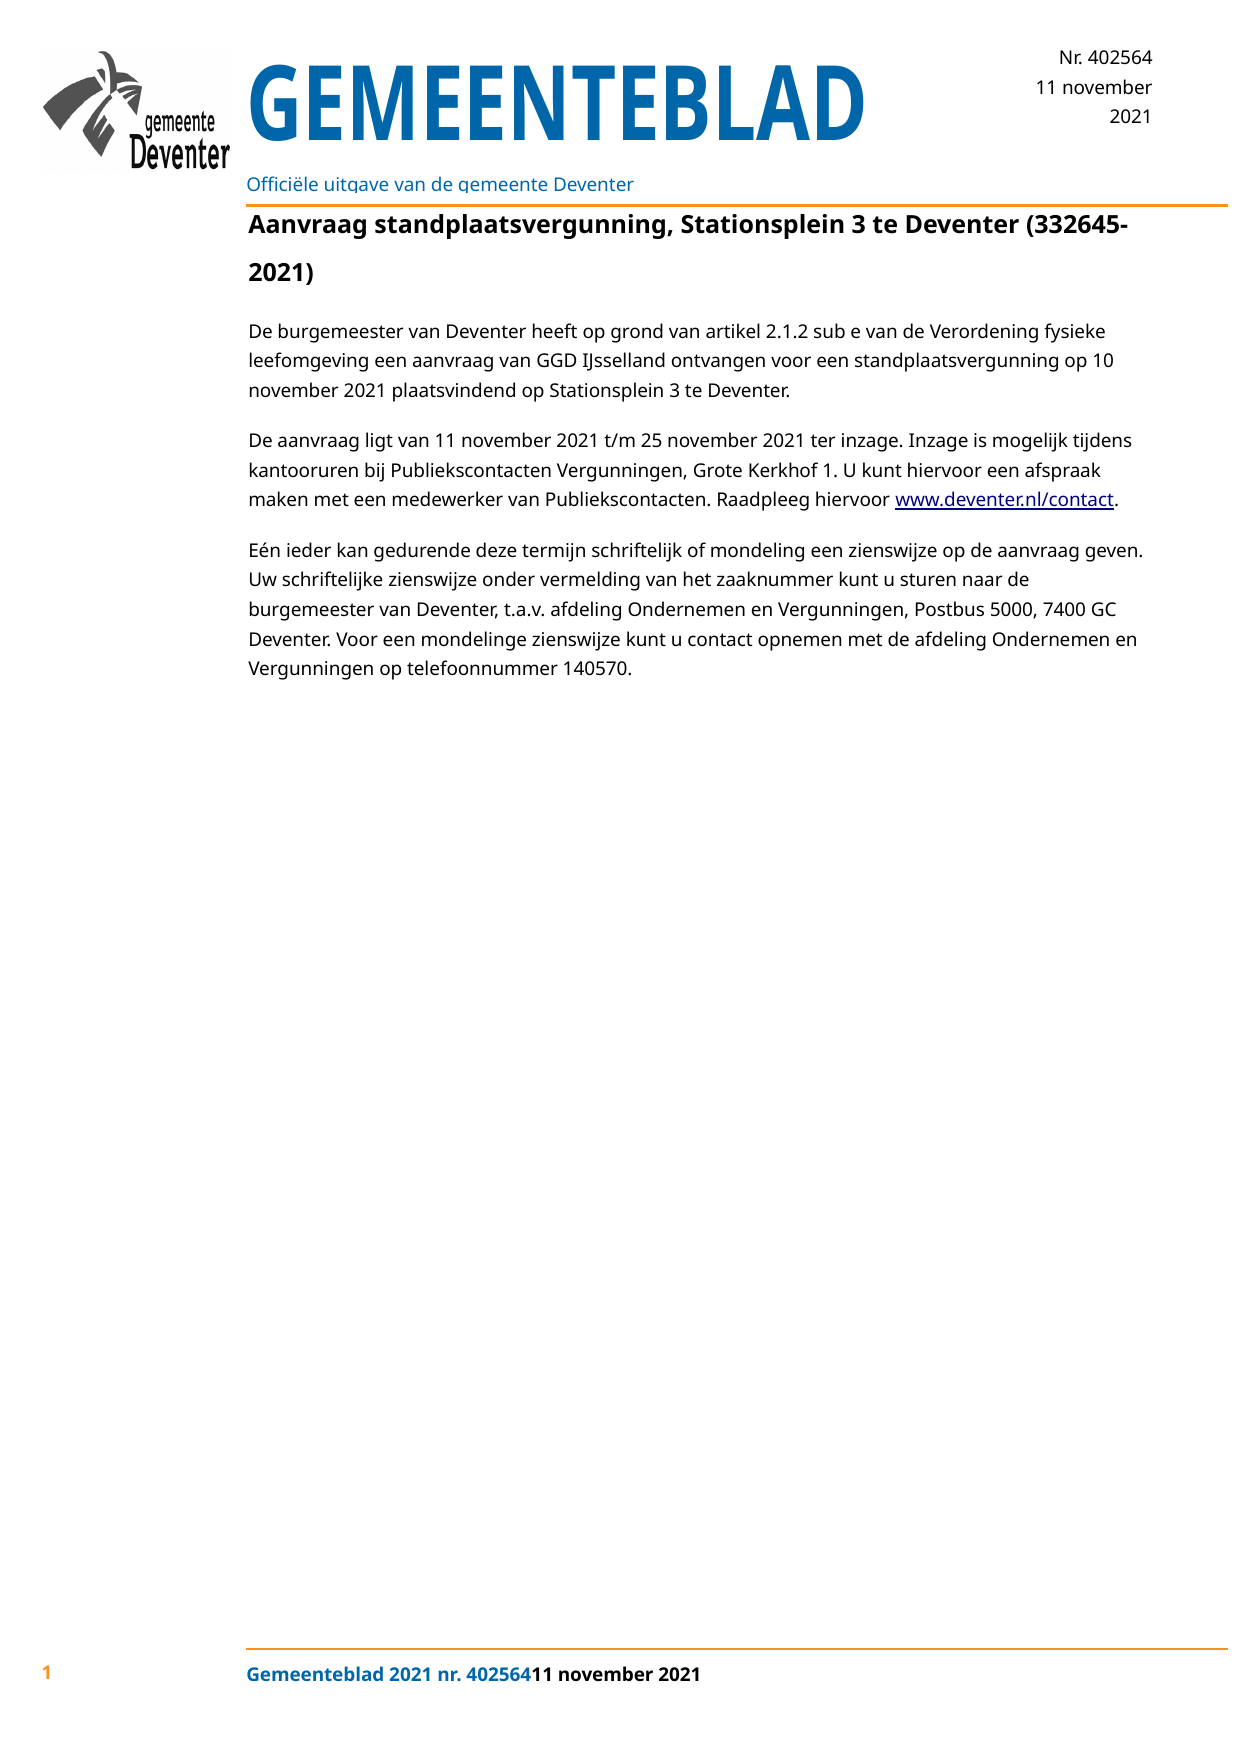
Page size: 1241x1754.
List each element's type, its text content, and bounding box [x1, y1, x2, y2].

picture [41, 47, 231, 172]
text Eén ieder kan gedurende deze termijn schriftelijk of mondeling een zienswijze op de aanvraag geven. Uw schriftelijke zienswijze onder vermelding van het zaaknummer kunt u sturen naar de burgemeester van Deventer, t.a.v. afdeling Ondernemen en Vergunningen, Postbus 5000, 7400 GC Deventer. Voor een mondelinge zienswijze kunt u contact opnemen met de afdeling Ondernemen en Vergunningen op telefoonnummer 140570. [248, 537, 1152, 681]
text De aanvraag ligt van 11 november 2021 t/m 25 november 2021 ter inzage. Inzage is mogelijk tijdens kantooruren bij Publiekscontacten Vergunningen, Grote Kerkhof 1. U kunt hiervoor een afspraak maken met een medewerker van Publiekscontacten. Raadpleeg hiervoor www.deventer.nl/contact. [248, 427, 1152, 512]
text De burgemeester van Deventer heeft op grond van artikel 2.1.2 sub e van de Verordening fysieke leefomgeving een aanvraag van GGD IJsselland ontvangen voor een standplaatsvergunning op 10 november 2021 plaatsvindend op Stationsplein 3 te Deventer. [248, 318, 1152, 403]
text Aanvraag standplaatsvergunning, Stationsplein 3 te Deventer (332645-2021) [248, 207, 1152, 288]
